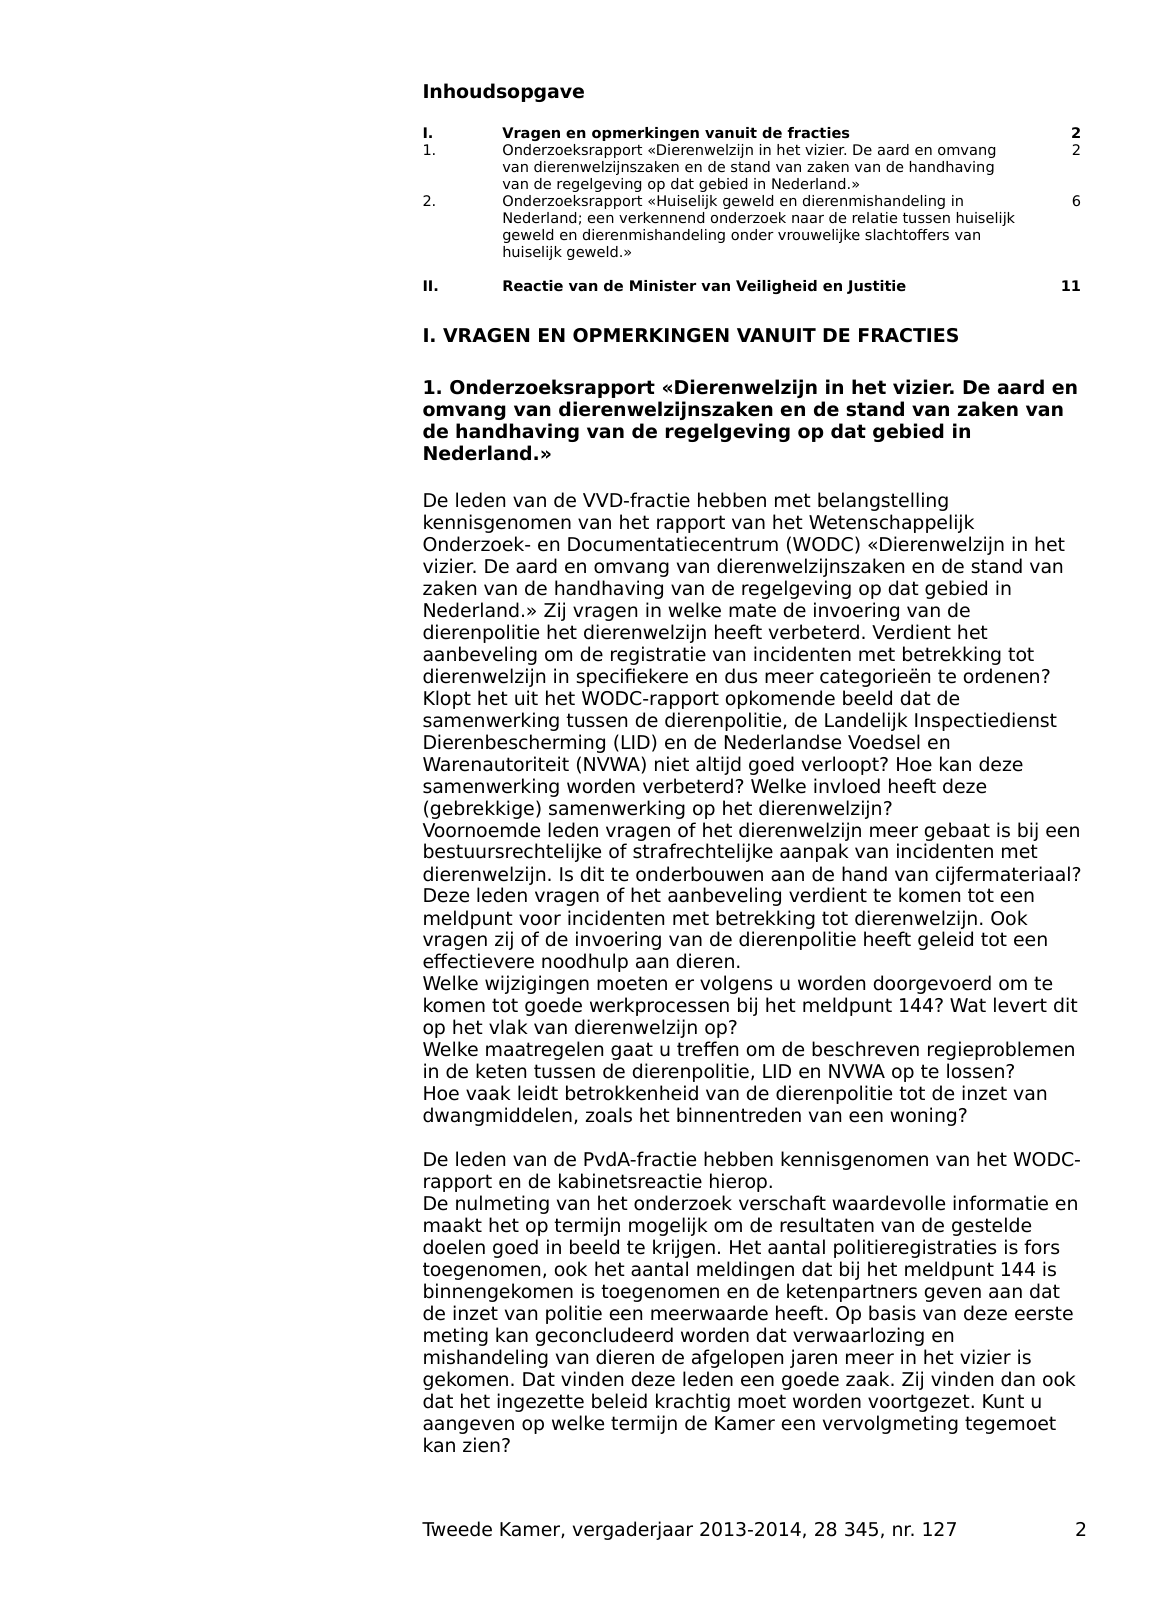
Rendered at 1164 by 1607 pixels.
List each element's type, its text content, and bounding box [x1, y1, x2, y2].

table_header Vragen en opmerkingen vanuit de fracties [496, 125, 1028, 142]
table_cell 11 [1028, 278, 1087, 295]
table_cell 6 [1028, 193, 1087, 261]
table_cell Onderzoeksrapport «Huiselijk geweld en dierenmishandeling in Nederland; een verkennend onderzoek naar de relatie tussen huiselijk geweld en dierenmishandeling onder vrouwelijke slachtoffers van huiselijk geweld.» [496, 193, 1028, 261]
text Deze leden vragen of het aanbeveling verdient te komen tot een meldpunt voor incidenten met betrekking tot dierenwelzijn. Ook vragen zij of de invoering van de dierenpolitie heeft geleid tot een effectievere noodhulp aan dieren. [422, 885, 1087, 973]
text Hoe vaak leidt betrokkenheid van de dierenpolitie tot de inzet van dwangmiddelen, zoals het binnentreden van een woning? [422, 1083, 1087, 1127]
subtitle I. VRAGEN EN OPMERKINGEN VANUIT DE FRACTIES [422, 325, 1087, 347]
table_cell II. [422, 278, 496, 295]
text Welke maatregelen gaat u treffen om de beschreven regieproblemen in de keten tussen de dierenpolitie, LID en NVWA op te lossen? [422, 1039, 1087, 1083]
table_cell Onderzoeksrapport «Dierenwelzijn in het vizier. De aard en omvang van dierenwelzijnszaken en de stand van zaken van de handhaving van de regelgeving op dat gebied in Nederland.» [496, 142, 1028, 193]
table_cell [422, 261, 496, 278]
text Voornoemde leden vragen of het dierenwelzijn meer gebaat is bij een bestuursrechtelijke of strafrechtelijke aanpak van incidenten met dierenwelzijn. Is dit te onderbouwen aan de hand van cijfermateriaal? [422, 819, 1087, 885]
table_cell 2. [422, 193, 496, 261]
text De nulmeting van het onderzoek verschaft waardevolle informatie en maakt het op termijn mogelijk om de resultaten van de gestelde doelen goed in beeld te krijgen. Het aantal politieregistraties is fors toegenomen, ook het aantal meldingen dat bij het meldpunt 144 is binnengekomen is toegenomen en de ketenpartners geven aan dat de inzet van politie een meerwaarde heeft. Op basis van deze eerste meting kan geconcludeerd worden dat verwaarlozing en mishandeling van dieren de afgelopen jaren meer in het vizier is gekomen. Dat vinden deze leden een goede zaak. Zij vinden dan ook dat het ingezette beleid krachtig moet worden voortgezet. Kunt u aangeven op welke termijn de Kamer een vervolgmeting tegemoet kan zien? [422, 1193, 1087, 1457]
subtitle Inhoudsopgave [422, 81, 1087, 103]
table_cell [496, 261, 1028, 278]
text De leden van de VVD-fractie hebben met belangstelling kennisgenomen van het rapport van het Wetenschappelijk Onderzoek- en Documentatiecentrum (WODC) «Dierenwelzijn in het vizier. De aard en omvang van dierenwelzijnszaken en de stand van zaken van de handhaving van de regelgeving op dat gebied in Nederland.» Zij vragen in welke mate de invoering van de dierenpolitie het dierenwelzijn heeft verbeterd. Verdient het aanbeveling om de registratie van incidenten met betrekking tot dierenwelzijn in specifiekere en dus meer categorieën te ordenen? Klopt het uit het WODC-rapport opkomende beeld dat de samenwerking tussen de dierenpolitie, de Landelijk Inspectiedienst Dierenbescherming (LID) en de Nederlandse Voedsel en Warenautoriteit (NVWA) niet altijd goed verloopt? Hoe kan deze samenwerking worden verbeterd? Welke invloed heeft deze (gebrekkige) samenwerking op het dierenwelzijn? [422, 490, 1087, 819]
table_header 2 [1028, 125, 1087, 142]
subtitle 1. Onderzoeksrapport «Dierenwelzijn in het vizier. De aard en omvang van dierenwelzijnszaken en de stand van zaken van de handhaving van de regelgeving op dat gebied in Nederland.» [422, 377, 1087, 465]
table_cell 2 [1028, 142, 1087, 193]
table_cell 1. [422, 142, 496, 193]
text De leden van de PvdA-fractie hebben kennisgenomen van het WODC-rapport en de kabinetsreactie hierop. [422, 1149, 1087, 1193]
table_header I. [422, 125, 496, 142]
table_cell [1028, 261, 1087, 278]
table_cell Reactie van de Minister van Veiligheid en Justitie [496, 278, 1028, 295]
text Welke wijzigingen moeten er volgens u worden doorgevoerd om te komen tot goede werkprocessen bij het meldpunt 144? Wat levert dit op het vlak van dierenwelzijn op? [422, 973, 1087, 1039]
